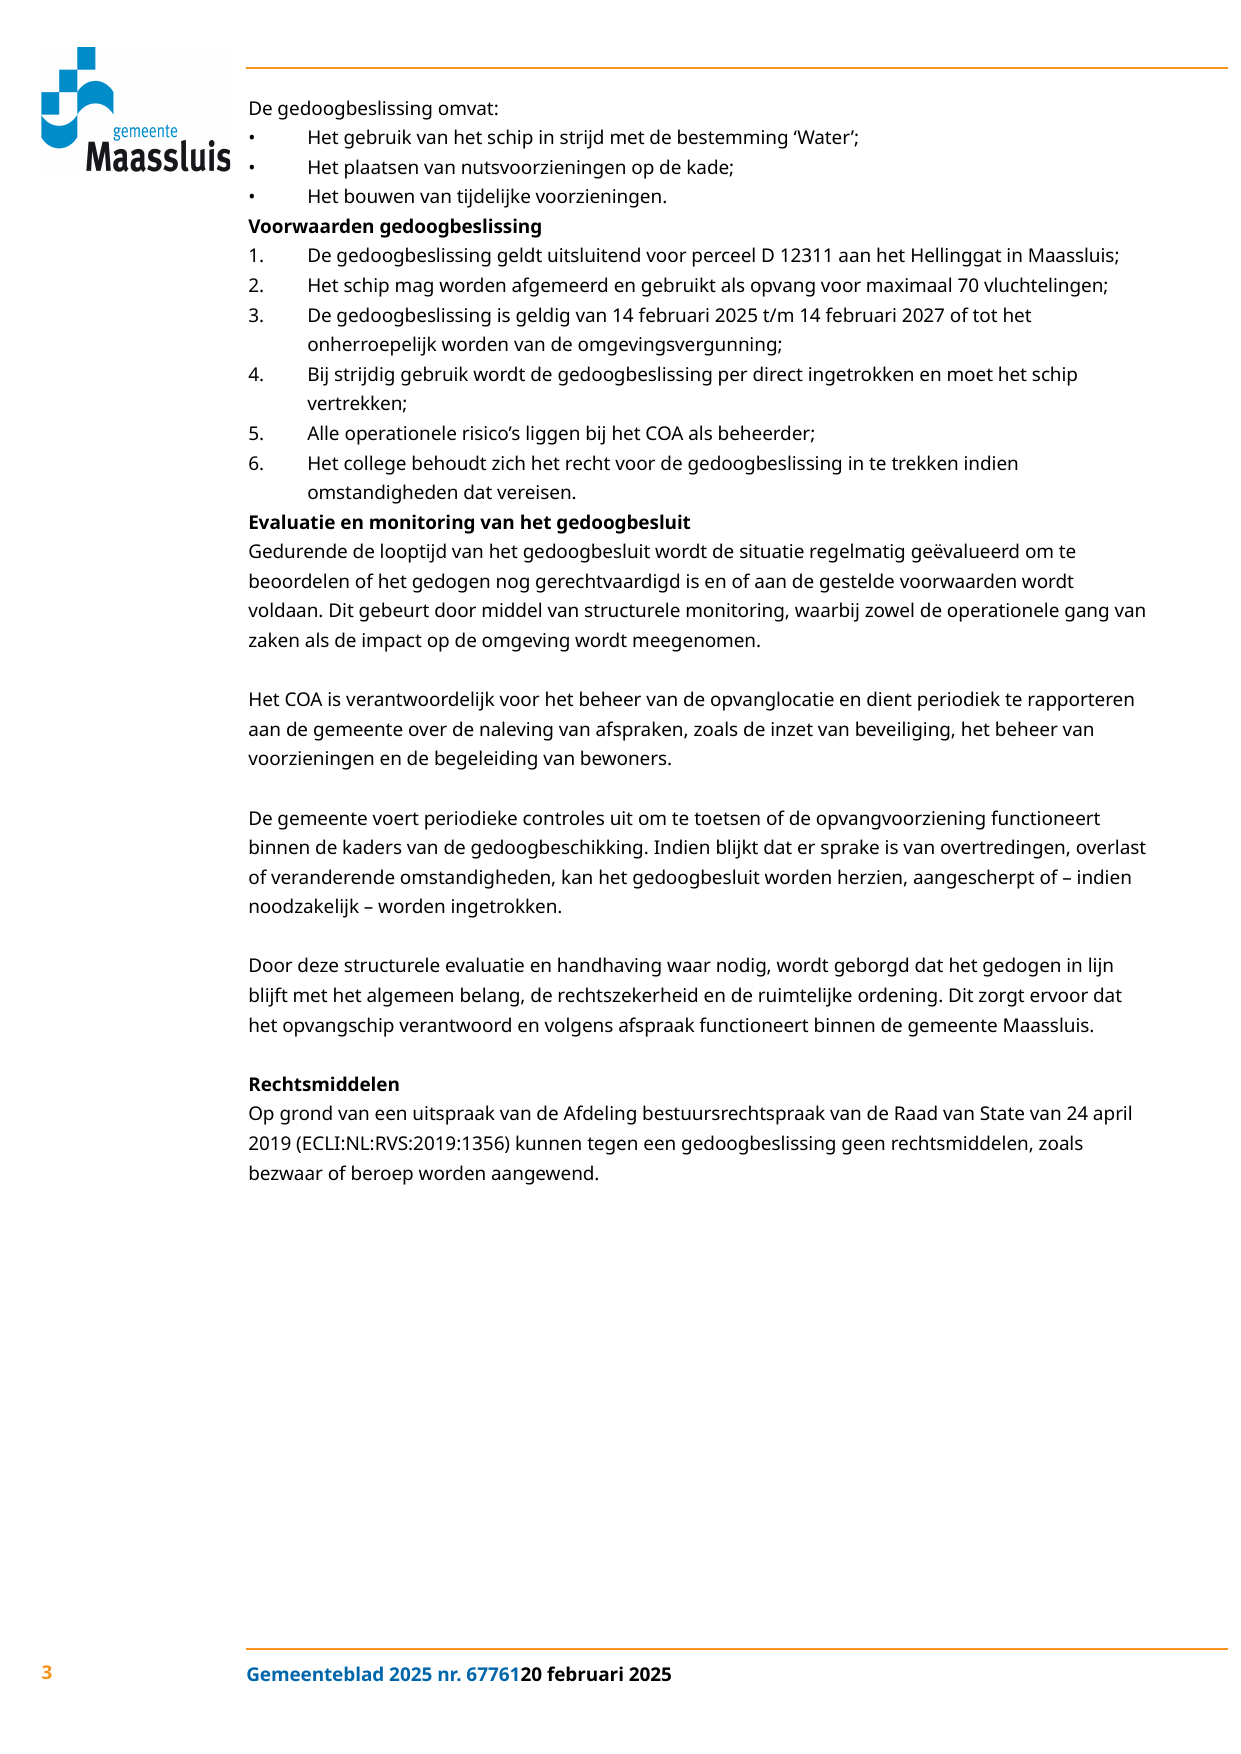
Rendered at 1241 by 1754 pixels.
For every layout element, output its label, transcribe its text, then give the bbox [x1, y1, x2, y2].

list Het schip mag worden afgemeerd en gebruikt als opvang voor maximaal 70 vluchtelingen; [248, 272, 1152, 298]
list Het college behoudt zich het recht voor de gedoogbeslissing in te trekken indien omstandigheden dat vereisen. [248, 450, 1152, 505]
list Bij strijdig gebruik wordt de gedoogbeslissing per direct ingetrokken en moet het schip vertrekken; [248, 361, 1152, 416]
list De gedoogbeslissing is geldig van 14 februari 2025 t/m 14 februari 2027 of tot het onherroepelijk worden van de omgevingsvergunning; [248, 302, 1152, 357]
list Het bouwen van tijdelijke voorzieningen. [248, 183, 1152, 209]
text Voorwaarden gedoogbeslissing [248, 213, 1152, 239]
picture [41, 47, 77, 92]
list Het plaatsen van nutsvoorzieningen op de kade; [248, 154, 1152, 180]
list Het gebruik van het schip in strijd met de bestemming ‘Water’; [248, 124, 1152, 150]
text Evaluatie en monitoring van het gedoogbesluit [248, 509, 1152, 535]
list De gedoogbeslissing geldt uitsluitend voor perceel D 12311 aan het Hellinggat in Maassluis; [248, 243, 1152, 268]
text Rechtsmiddelen [248, 1071, 1152, 1097]
text Het COA is verantwoordelijk voor het beheer van de opvanglocatie en dient periodiek te rapporteren aan de gemeente over de naleving van afspraken, zoals de inzet van beveiliging, het beheer van voorzieningen en de begeleiding van bewoners. [248, 686, 1152, 771]
text Gedurende de looptijd van het gedoogbesluit wordt de situatie regelmatig geëvalueerd om te beoordelen of het gedogen nog gerechtvaardigd is en of aan de gestelde voorwaarden wordt voldaan. Dit gebeurt door middel van structurele monitoring, waarbij zowel de operationele gang van zaken als de impact op de omgeving wordt meegenomen. [248, 538, 1152, 653]
list Alle operationele risico’s liggen bij het COA als beheerder; [248, 420, 1152, 446]
picture [41, 47, 231, 172]
text De gemeente voert periodieke controles uit om te toetsen of de opvangvoorziening functioneert binnen de kaders van de gedoogbeschikking. Indien blijkt dat er sprake is van overtredingen, overlast of veranderende omstandigheden, kan het gedoogbesluit worden herzien, aangescherpt of – indien noodzakelijk – worden ingetrokken. [248, 805, 1152, 919]
text Door deze structurele evaluatie en handhaving waar nodig, wordt geborgd dat het gedogen in lijn blijft met het algemeen belang, de rechtszekerheid en de ruimtelijke ordening. Dit zorgt ervoor dat het opvangschip verantwoord en volgens afspraak functioneert binnen de gemeente Maassluis. [248, 953, 1152, 1038]
text Op grond van een uitspraak van de Afdeling bestuursrechtspraak van de Raad van State van 24 april 2019 (ECLI:NL:RVS:2019:1356) kunnen tegen een gedoogbeslissing geen rechtsmiddelen, zoals bezwaar of beroep worden aangewend. [248, 1101, 1152, 1186]
text De gedoogbeslissing omvat: [248, 95, 1152, 121]
